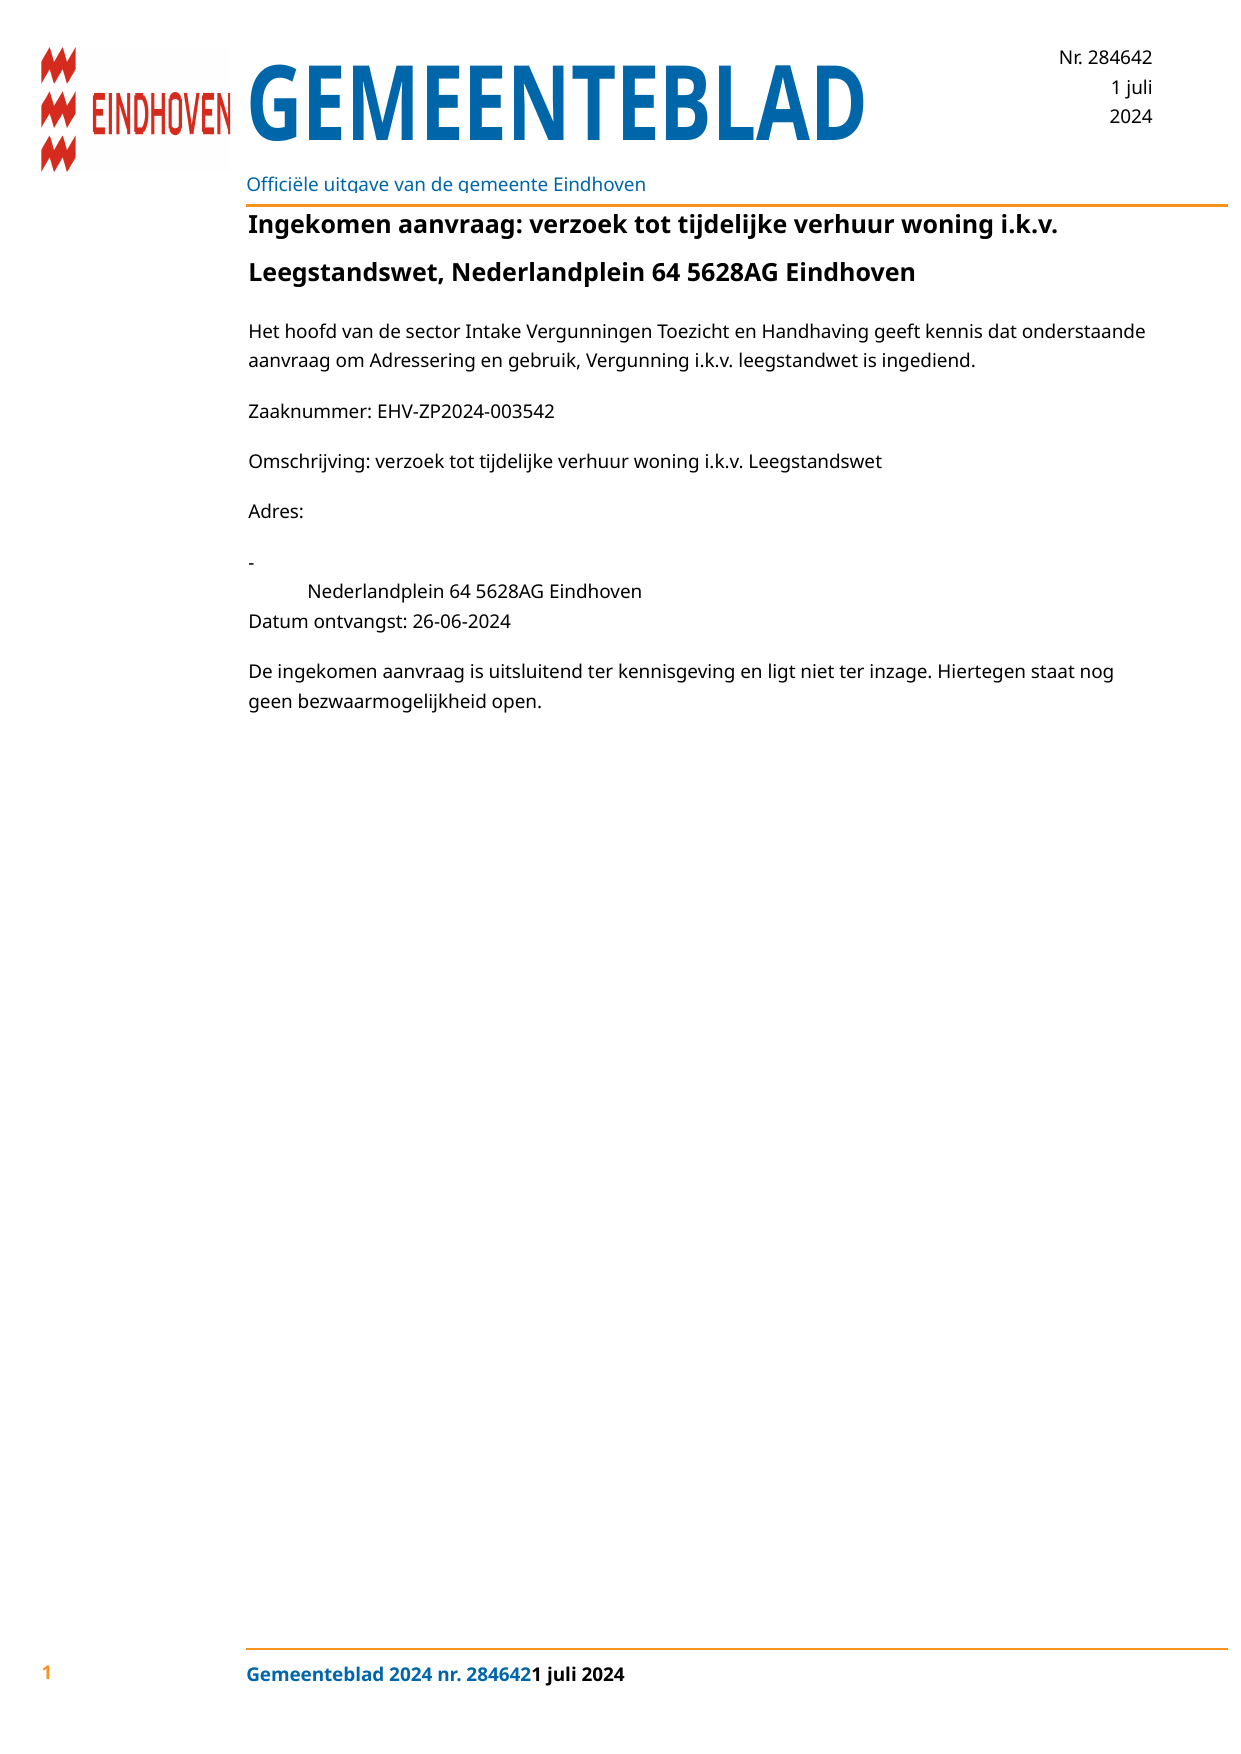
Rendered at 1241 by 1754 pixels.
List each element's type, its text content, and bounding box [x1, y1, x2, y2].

text Ingekomen aanvraag: verzoek tot tijdelijke verhuur woning i.k.v. Leegstandswet, Nederlandplein 64 5628AG Eindhoven [248, 207, 1152, 288]
text Zaaknummer: EHV-ZP2024-003542 [248, 398, 1152, 424]
list Nederlandplein 64 5628AG Eindhoven [248, 579, 1152, 604]
text Omschrijving: verzoek tot tijdelijke verhuur woning i.k.v. Leegstandswet [248, 448, 1152, 474]
text Datum ontvangst: 26-06-2024 [248, 608, 1152, 634]
picture [41, 47, 231, 172]
text Adres: [248, 499, 1152, 524]
text De ingekomen aanvraag is uitsluitend ter kennisgeving en ligt niet ter inzage. Hiertegen staat nog geen bezwaarmogelijkheid open. [248, 659, 1152, 714]
text Het hoofd van de sector Intake Vergunningen Toezicht en Handhaving geeft kennis dat onderstaande aanvraag om Adressering en gebruik, Vergunning i.k.v. leegstandwet is ingediend. [248, 318, 1152, 373]
